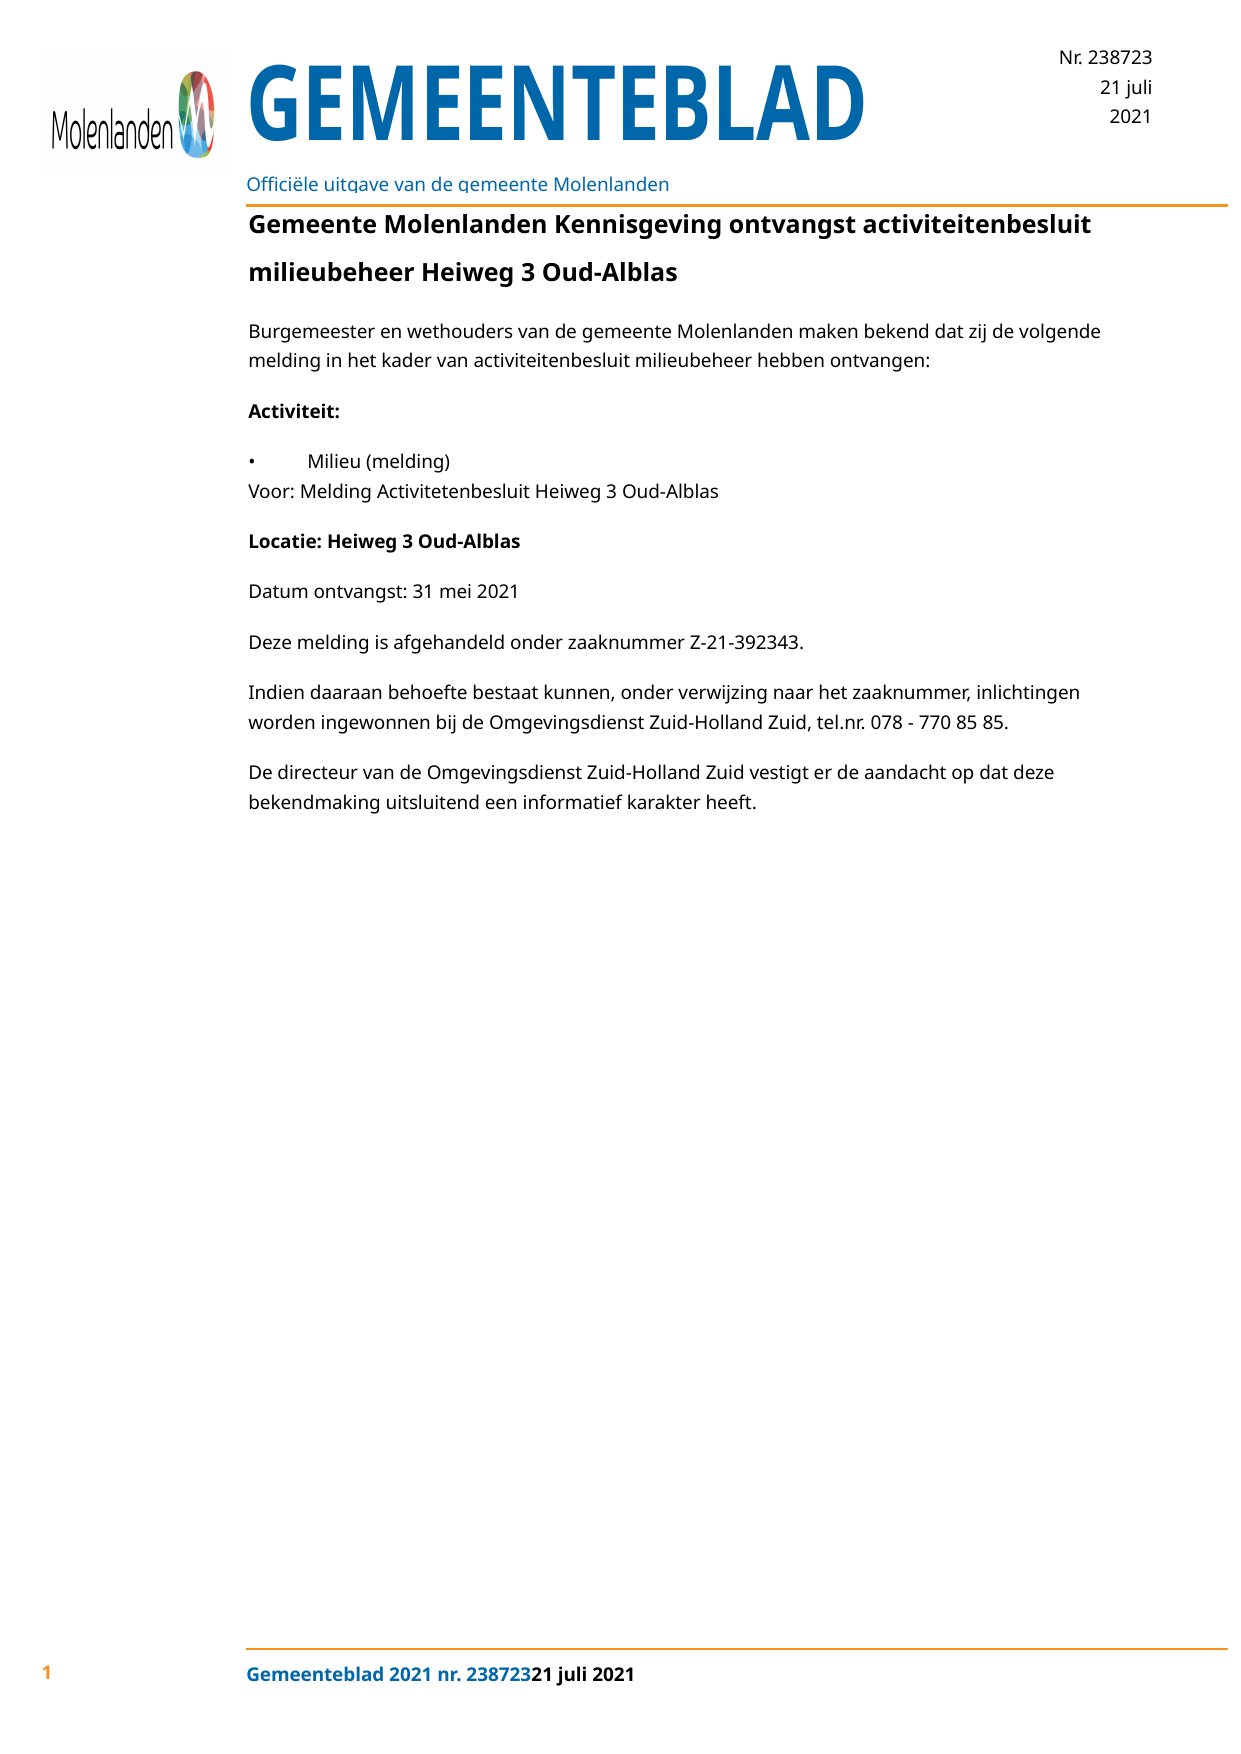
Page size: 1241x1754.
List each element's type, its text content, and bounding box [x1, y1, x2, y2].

picture [41, 47, 231, 172]
text Activiteit: [248, 398, 1152, 424]
text Locatie: Heiweg 3 Oud-Alblas [248, 528, 1152, 554]
text Deze melding is afgehandeld onder zaaknummer Z-21-392343. [248, 629, 1152, 655]
text Gemeente Molenlanden Kennisgeving ontvangst activiteitenbesluit milieubeheer Heiweg 3 Oud-Alblas [248, 207, 1152, 288]
text Indien daaraan behoefte bestaat kunnen, onder verwijzing naar het zaaknummer, inlichtingen worden ingewonnen bij de Omgevingsdienst Zuid-Holland Zuid, tel.nr. 078 - 770 85 85. [248, 679, 1152, 735]
text Voor: Melding Activitetenbesluit Heiweg 3 Oud-Alblas [248, 478, 1152, 504]
text Burgemeester en wethouders van de gemeente Molenlanden maken bekend dat zij de volgende melding in het kader van activiteitenbesluit milieubeheer hebben ontvangen: [248, 318, 1152, 373]
text Datum ontvangst: 31 mei 2021 [248, 579, 1152, 604]
list Milieu (melding) [248, 448, 1152, 474]
text De directeur van de Omgevingsdienst Zuid-Holland Zuid vestigt er de aandacht op dat deze bekendmaking uitsluitend een informatief karakter heeft. [248, 759, 1152, 815]
